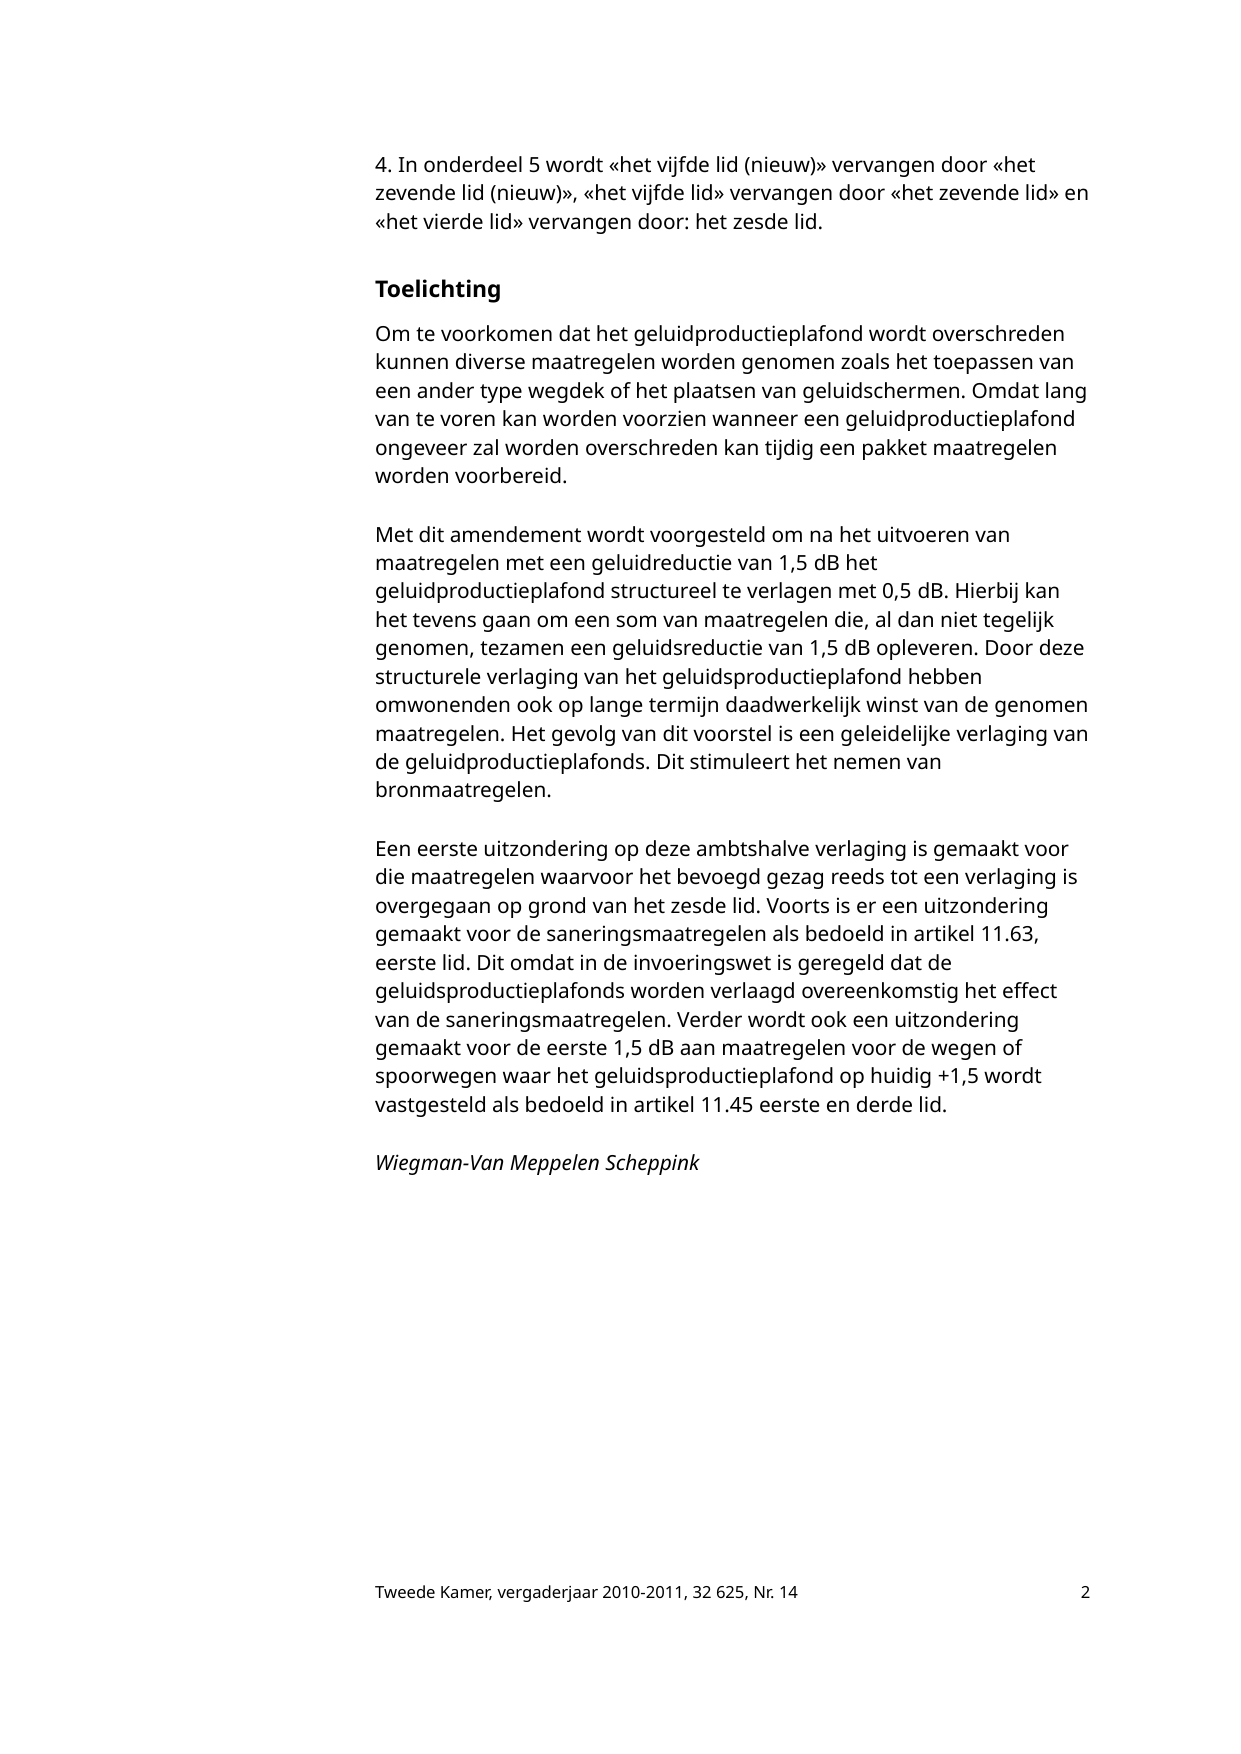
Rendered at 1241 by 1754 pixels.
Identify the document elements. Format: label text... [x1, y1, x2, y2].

text 4. In onderdeel 5 wordt «het vijfde lid (nieuw)» vervangen door «het zevende lid (nieuw)», «het vijfde lid» vervangen door «het zevende lid» en «het vierde lid» vervangen door: het zesde lid. [375, 150, 1090, 235]
text Een eerste uitzondering op deze ambtshalve verlaging is gemaakt voor die maatregelen waarvoor het bevoegd gezag reeds tot een verlaging is overgegaan op grond van het zesde lid. Voorts is er een uitzondering gemaakt voor de saneringsmaatregelen als bedoeld in artikel 11.63, eerste lid. Dit omdat in de invoeringswet is geregeld dat de geluidsproductieplafonds worden verlaagd overeenkomstig het effect van de saneringsmaatregelen. Verder wordt ook een uitzondering gemaakt voor de eerste 1,5 dB aan maatregelen voor de wegen of spoorwegen waar het geluidsproductieplafond op huidig +1,5 wordt vastgesteld als bedoeld in artikel 11.45 eerste en derde lid. [375, 834, 1090, 1118]
text Met dit amendement wordt voorgesteld om na het uitvoeren van maatregelen met een geluidreductie van 1,5 dB het geluidproductieplafond structureel te verlagen met 0,5 dB. Hierbij kan het tevens gaan om een som van maatregelen die, al dan niet tegelijk genomen, tezamen een geluidsreductie van 1,5 dB opleveren. Door deze structurele verlaging van het geluidsproductieplafond hebben omwonenden ook op lange termijn daadwerkelijk winst van de genomen maatregelen. Het gevolg van dit voorstel is een geleidelijke verlaging van de geluidproductieplafonds. Dit stimuleert het nemen van bronmaatregelen. [375, 520, 1090, 804]
text Wiegman-Van Meppelen Scheppink [375, 1148, 1090, 1177]
subtitle Toelichting [375, 273, 1090, 304]
text Om te voorkomen dat het geluidproductieplafond wordt overschreden kunnen diverse maatregelen worden genomen zoals het toepassen van een ander type wegdek of het plaatsen van geluidschermen. Omdat lang van te voren kan worden voorzien wanneer een geluidproductieplafond ongeveer zal worden overschreden kan tijdig een pakket maatregelen worden voorbereid. [375, 319, 1090, 490]
